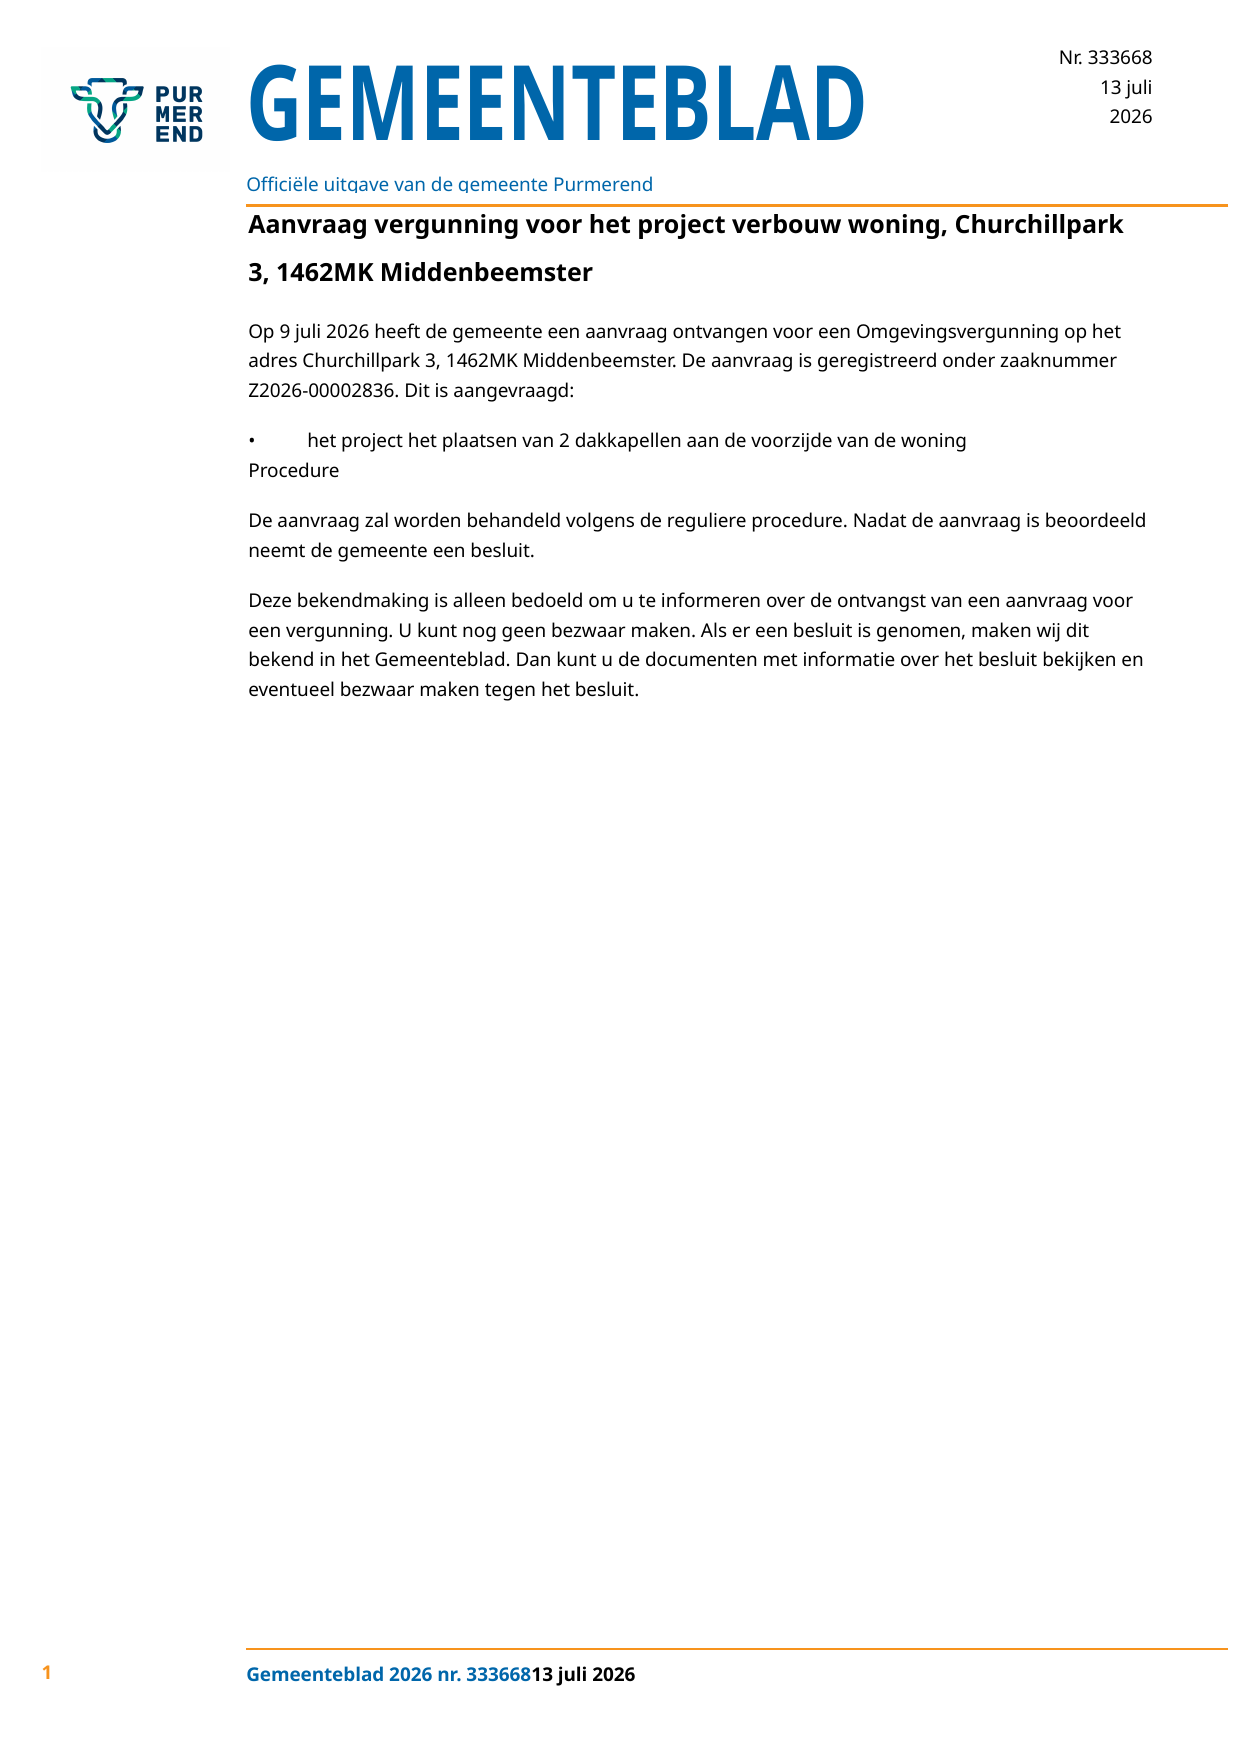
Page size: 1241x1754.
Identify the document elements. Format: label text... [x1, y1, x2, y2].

text De aanvraag zal worden behandeld volgens de reguliere procedure. Nadat de aanvraag is beoordeeld neemt de gemeente een besluit. [248, 507, 1152, 563]
picture [41, 47, 231, 172]
text Procedure [248, 457, 1152, 483]
text Deze bekendmaking is alleen bedoeld om u te informeren over de ontvangst van een aanvraag voor een vergunning. U kunt nog geen bezwaar maken. Als er een besluit is genomen, maken wij dit bekend in het Gemeenteblad. Dan kunt u de documenten met informatie over het besluit bekijken en eventueel bezwaar maken tegen het besluit. [248, 587, 1152, 702]
text Aanvraag vergunning voor het project verbouw woning, Churchillpark 3, 1462MK Middenbeemster [248, 207, 1152, 288]
list het project het plaatsen van 2 dakkapellen aan de voorzijde van de woning [248, 427, 1152, 453]
text Op 9 juli 2026 heeft de gemeente een aanvraag ontvangen voor een Omgevingsvergunning op het adres Churchillpark 3, 1462MK Middenbeemster. De aanvraag is geregistreerd onder zaaknummer Z2026-00002836. Dit is aangevraagd: [248, 318, 1152, 403]
